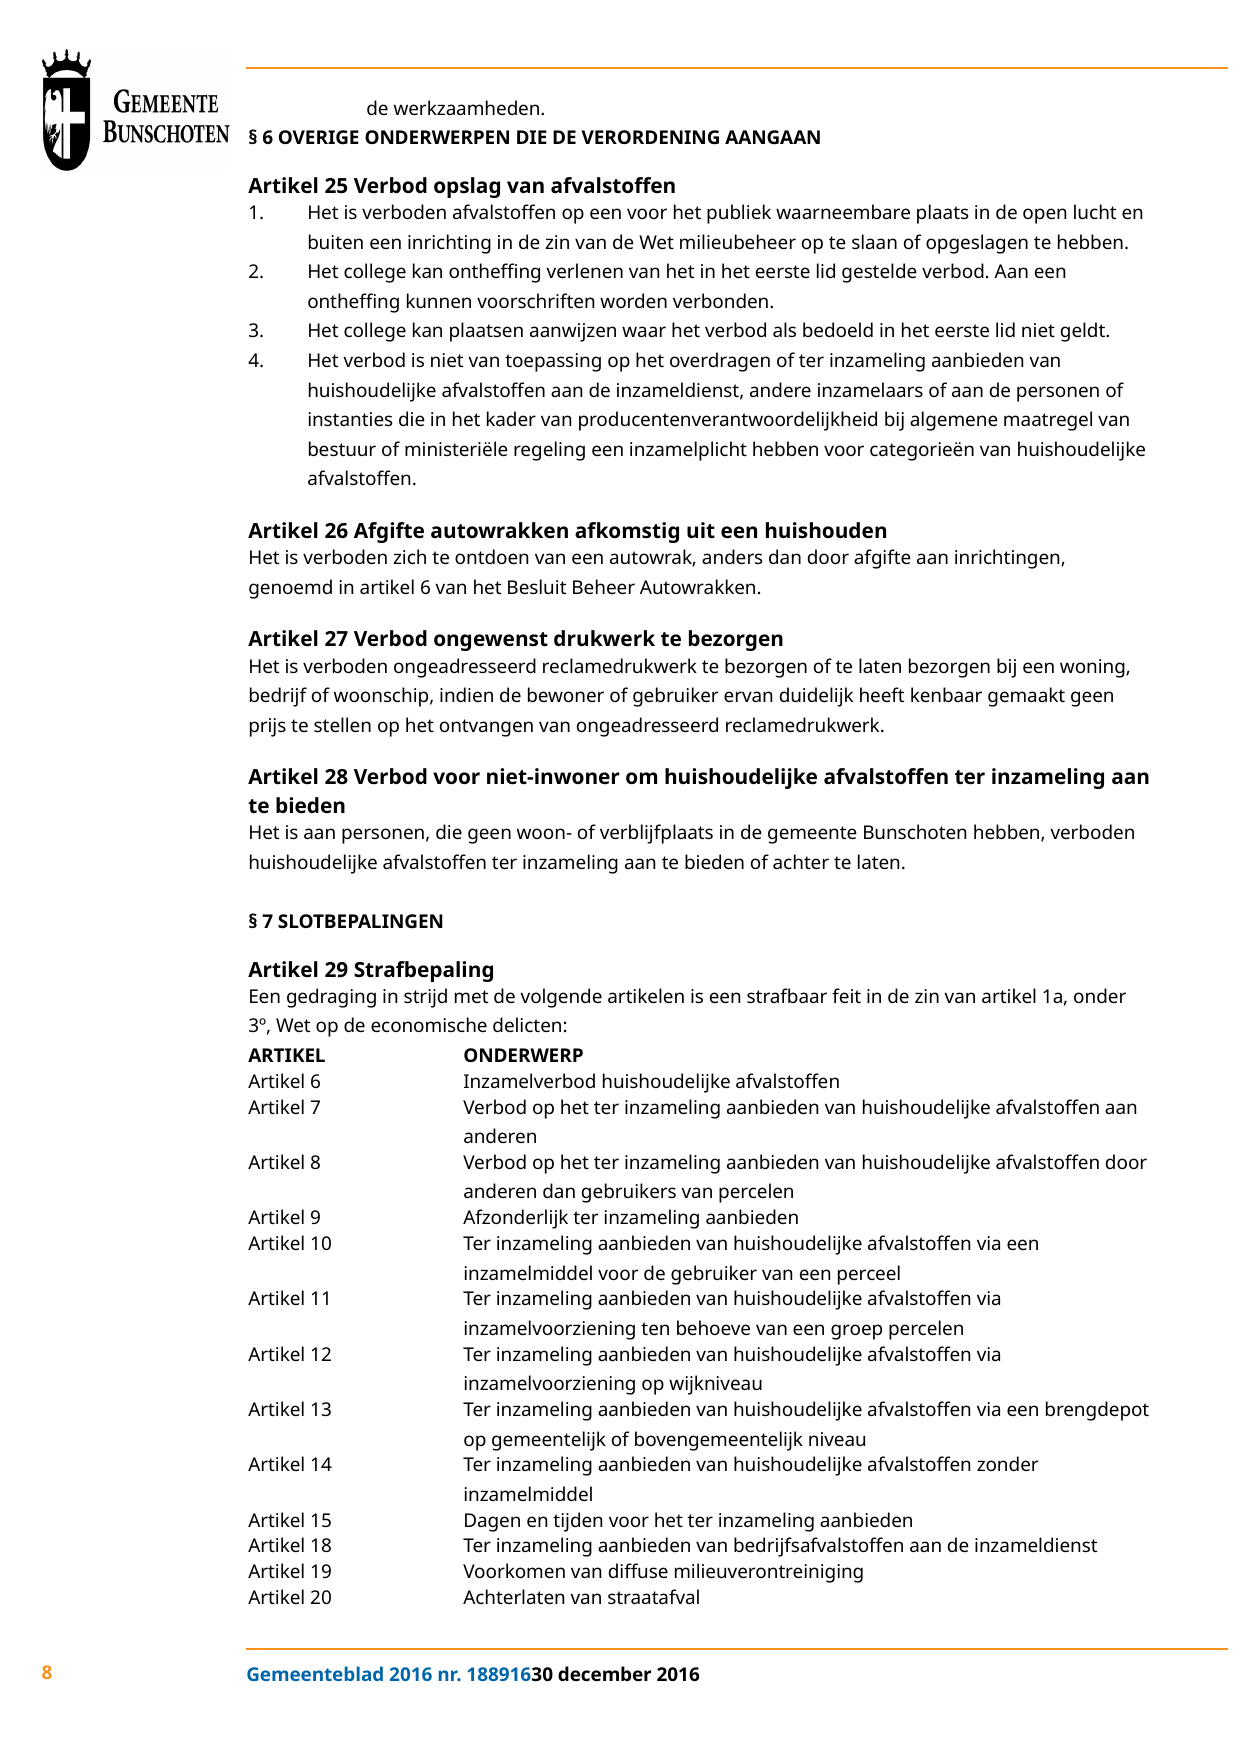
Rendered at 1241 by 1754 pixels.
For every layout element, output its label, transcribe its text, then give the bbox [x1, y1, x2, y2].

list Het college kan plaatsen aanwijzen waar het verbod als bedoeld in het eerste lid niet geldt. [248, 318, 1152, 343]
table_cell Artikel 10 [248, 1230, 463, 1286]
table_header ARTIKEL [248, 1043, 463, 1068]
table_cell Artikel 20 [248, 1584, 463, 1610]
picture [41, 47, 231, 172]
table_cell Inzamelverbod huishoudelijke afvalstoffen [463, 1068, 1152, 1094]
table_cell Ter inzameling aanbieden van huishoudelijke afvalstoffen via een inzamelmiddel voor de gebruiker van een perceel [463, 1230, 1152, 1286]
table_cell Artikel 14 [248, 1451, 463, 1507]
text Artikel 28 Verbod voor niet-inwoner om huishoudelijke afvalstoffen ter inzameling aan te bieden [248, 762, 1152, 819]
table_cell Verbod op het ter inzameling aanbieden van huishoudelijke afvalstoffen door anderen dan gebruikers van percelen [463, 1149, 1152, 1204]
table_cell Ter inzameling aanbieden van huishoudelijke afvalstoffen zonder inzamelmiddel [463, 1451, 1152, 1507]
table_cell Artikel 13 [248, 1396, 463, 1451]
table_header ONDERWERP [463, 1043, 1152, 1068]
text § 6 OVERIGE ONDERWERPEN DIE DE VERORDENING AANGAAN [248, 124, 1152, 150]
table_cell Ter inzameling aanbieden van huishoudelijke afvalstoffen via inzamelvoorziening op wijkniveau [463, 1341, 1152, 1396]
text Een gedraging in strijd met de volgende artikelen is een strafbaar feit in de zin van artikel 1a, onder 3º, Wet op de economische delicten: [248, 983, 1152, 1038]
text Het is verboden ongeadresseerd reclamedrukwerk te bezorgen of te laten bezorgen bij een woning, bedrijf of woonschip, indien de bewoner of gebruiker ervan duidelijk heeft kenbaar gemaakt geen prijs te stellen op het ontvangen van ongeadresseerd reclamedrukwerk. [248, 653, 1152, 738]
table_cell Artikel 11 [248, 1286, 463, 1341]
text Artikel 26 Afgifte autowrakken afkomstig uit een huishouden [248, 516, 1152, 544]
table_cell Artikel 15 [248, 1507, 463, 1532]
list de werkzaamheden. [307, 95, 1152, 121]
list Het college kan ontheffing verlenen van het in het eerste lid gestelde verbod. Aan een ontheffing kunnen voorschriften worden verbonden. [248, 258, 1152, 314]
table_cell Voorkomen van diffuse milieuverontreiniging [463, 1558, 1152, 1584]
table_cell Verbod op het ter inzameling aanbieden van huishoudelijke afvalstoffen aan anderen [463, 1094, 1152, 1149]
table_cell Ter inzameling aanbieden van bedrijfsafvalstoffen aan de inzameldienst [463, 1533, 1152, 1558]
text § 7 SLOTBEPALINGEN [248, 908, 1152, 934]
table_cell Ter inzameling aanbieden van huishoudelijke afvalstoffen via een brengdepot op gemeentelijk of bovengemeentelijk niveau [463, 1396, 1152, 1451]
table_cell Artikel 19 [248, 1558, 463, 1584]
text Artikel 25 Verbod opslag van afvalstoffen [248, 171, 1152, 199]
table_cell Artikel 9 [248, 1205, 463, 1230]
table_cell Ter inzameling aanbieden van huishoudelijke afvalstoffen via inzamelvoorziening ten behoeve van een groep percelen [463, 1286, 1152, 1341]
table_cell Artikel 6 [248, 1068, 463, 1094]
table_cell Artikel 18 [248, 1533, 463, 1558]
list Het verbod is niet van toepassing op het overdragen of ter inzameling aanbieden van huishoudelijke afvalstoffen aan de inzameldienst, andere inzamelaars of aan de personen of instanties die in het kader van producentenverantwoordelijkheid bij algemene maatregel van bestuur of ministeriële regeling een inzamelplicht hebben voor categorieën van huishoudelijke afvalstoffen. [248, 347, 1152, 491]
table_cell Artikel 7 [248, 1094, 463, 1149]
table_cell Achterlaten van straatafval [463, 1584, 1152, 1610]
text Artikel 27 Verbod ongewenst drukwerk te bezorgen [248, 624, 1152, 653]
list Het is verboden afvalstoffen op een voor het publiek waarneembare plaats in de open lucht en buiten een inrichting in de zin van de Wet milieubeheer op te slaan of opgeslagen te hebben. [248, 199, 1152, 255]
text Het is verboden zich te ontdoen van een autowrak, anders dan door afgifte aan inrichtingen, genoemd in artikel 6 van het Besluit Beheer Autowrakken. [248, 544, 1152, 600]
text Artikel 29 Strafbepaling [248, 955, 1152, 983]
text Het is aan personen, die geen woon- of verblijfplaats in de gemeente Bunschoten hebben, verboden huishoudelijke afvalstoffen ter inzameling aan te bieden of achter te laten. [248, 819, 1152, 875]
table_cell Artikel 8 [248, 1149, 463, 1204]
table_cell Artikel 12 [248, 1341, 463, 1396]
table_cell Afzonderlijk ter inzameling aanbieden [463, 1205, 1152, 1230]
table_cell Dagen en tijden voor het ter inzameling aanbieden [463, 1507, 1152, 1532]
